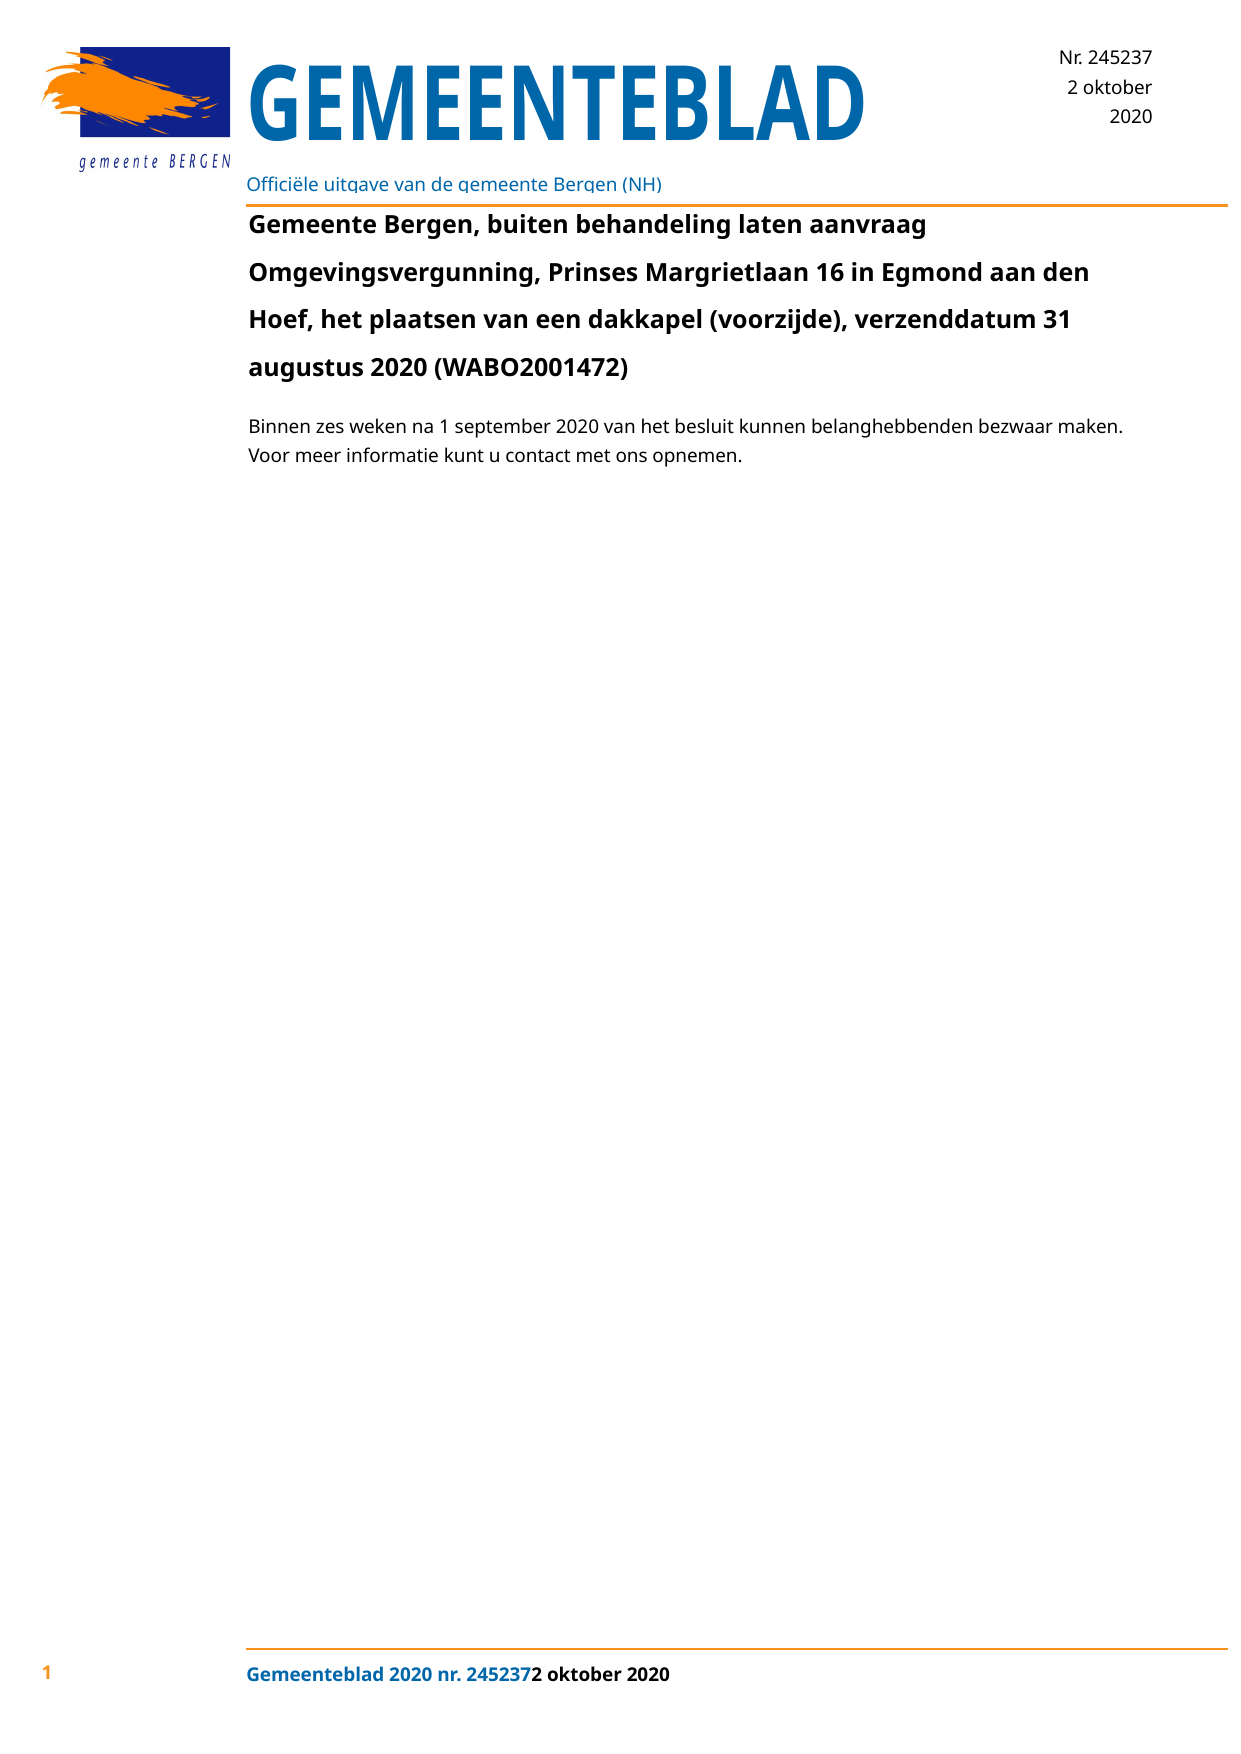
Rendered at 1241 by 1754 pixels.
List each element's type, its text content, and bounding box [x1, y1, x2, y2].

text Gemeente Bergen, buiten behandeling laten aanvraag Omgevingsvergunning, Prinses Margrietlaan 16 in Egmond aan den Hoef, het plaatsen van een dakkapel (voorzijde), verzenddatum 31 augustus 2020 (WABO2001472) [248, 207, 1152, 384]
picture [41, 47, 231, 172]
text Binnen zes weken na 1 september 2020 van het besluit kunnen belanghebbenden bezwaar maken. Voor meer informatie kunt u contact met ons opnemen. [248, 413, 1152, 468]
